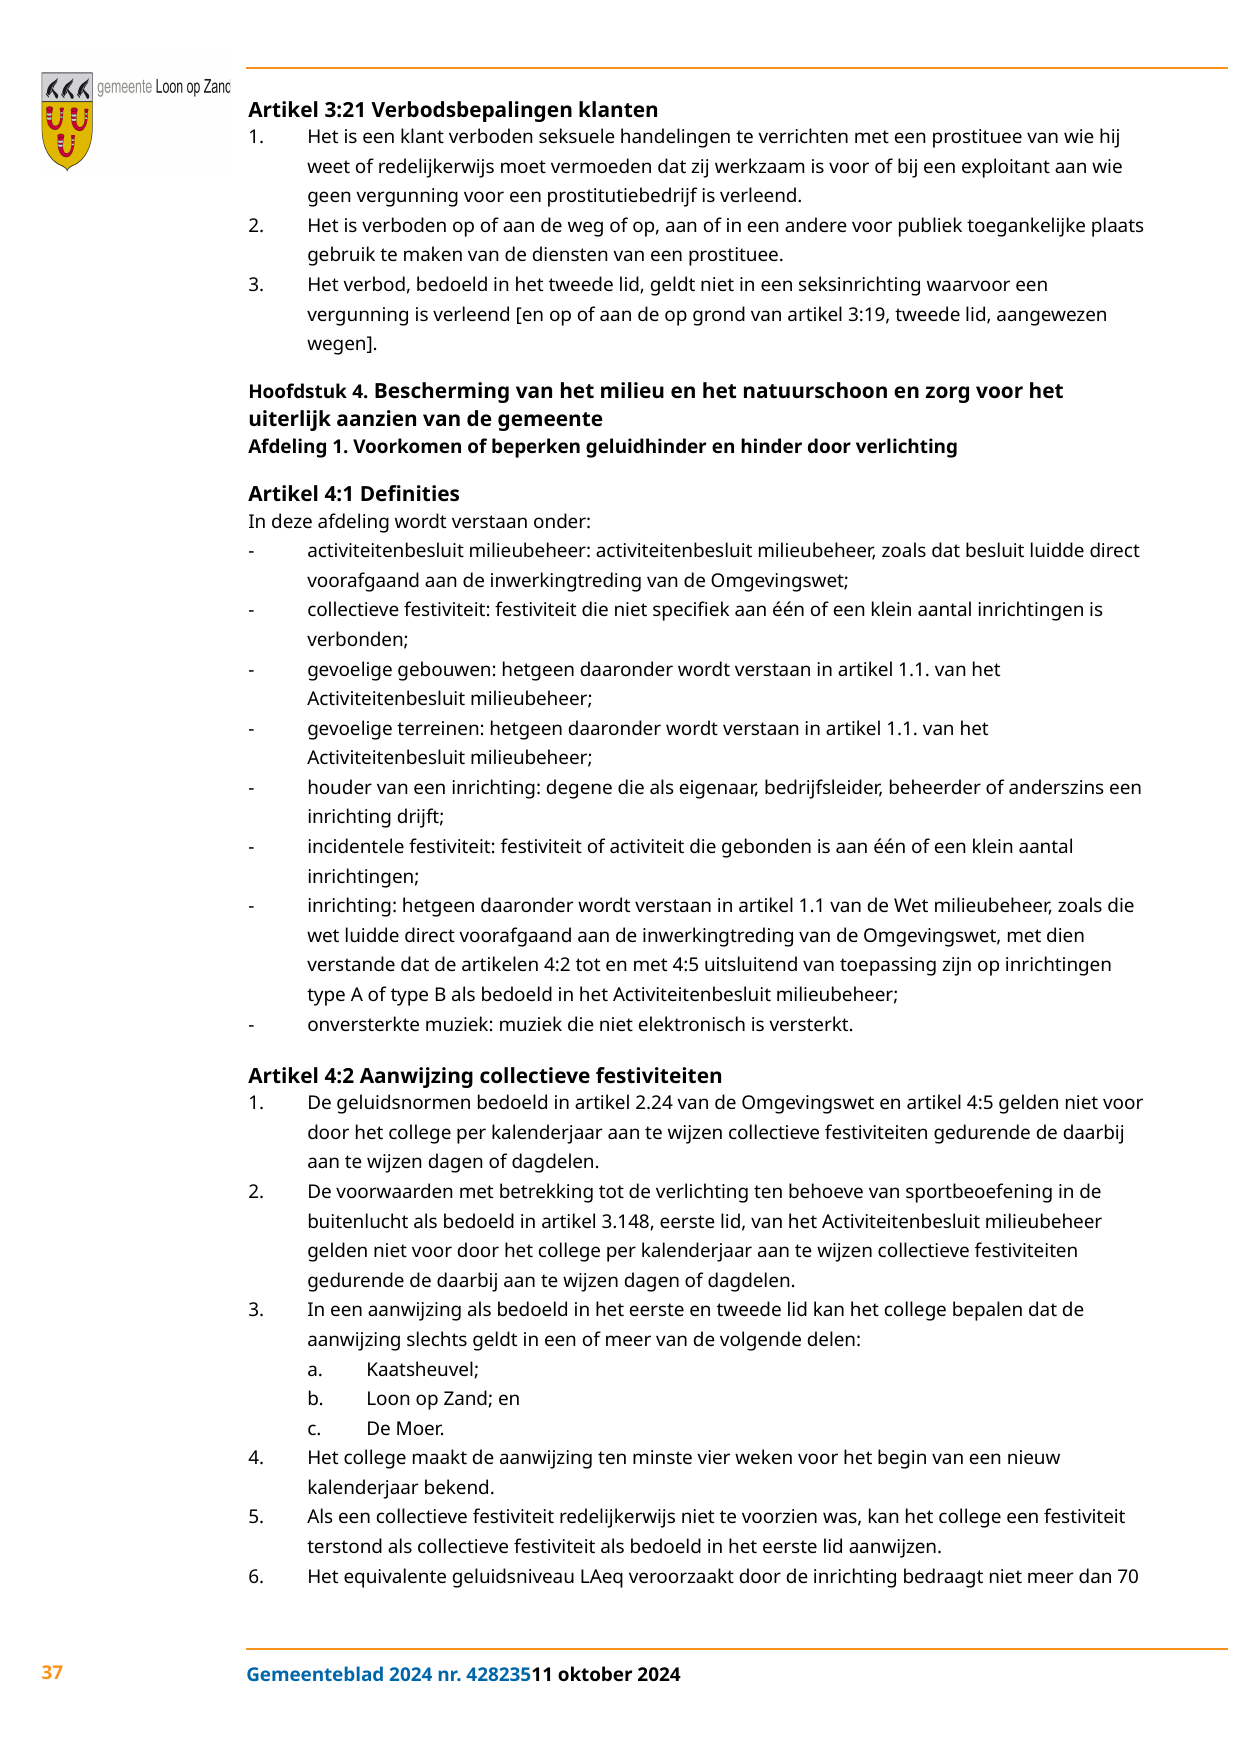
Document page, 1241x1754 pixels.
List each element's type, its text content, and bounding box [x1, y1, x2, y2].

text Artikel 3:21 Verbodsbepalingen klanten [248, 95, 1152, 123]
list Het is verboden op of aan de weg of op, aan of in een andere voor publiek toegankelijke plaats gebruik te maken van de diensten van een prostituee. [248, 212, 1152, 267]
text Hoofdstuk 4. Bescherming van het milieu en het natuurschoon en zorg voor het uiterlijk aanzien van de gemeente [248, 376, 1152, 433]
picture [41, 47, 231, 172]
list collectieve festiviteit: festiviteit die niet specifiek aan één of een klein aantal inrichtingen is verbonden; [248, 597, 1152, 652]
list Het college maakt de aanwijzing ten minste vier weken voor het begin van een nieuw kalenderjaar bekend. [248, 1444, 1152, 1500]
list Als een collectieve festiviteit redelijkerwijs niet te voorzien was, kan het college een festiviteit terstond als collectieve festiviteit als bedoeld in het eerste lid aanwijzen. [248, 1504, 1152, 1559]
list De geluidsnormen bedoeld in artikel 2.24 van de Omgevingswet en artikel 4:5 gelden niet voor door het college per kalenderjaar aan te wijzen collectieve festiviteiten gedurende de daarbij aan te wijzen dagen of dagdelen. [248, 1089, 1152, 1174]
list gevoelige terreinen: hetgeen daaronder wordt verstaan in artikel 1.1. van het Activiteitenbesluit milieubeheer; [248, 715, 1152, 770]
text Afdeling 1. Voorkomen of beperken geluidhinder en hinder door verlichting [248, 433, 1152, 458]
list In een aanwijzing als bedoeld in het eerste en tweede lid kan het college bepalen dat de aanwijzing slechts geldt in een of meer van de volgende delen: [248, 1297, 1152, 1352]
list activiteitenbesluit milieubeheer: activiteitenbesluit milieubeheer, zoals dat besluit luidde direct voorafgaand aan de inwerkingtreding van de Omgevingswet; [248, 537, 1152, 593]
text Artikel 4:2 Aanwijzing collectieve festiviteiten [248, 1061, 1152, 1089]
text Artikel 4:1 Definities [248, 479, 1152, 508]
text In deze afdeling wordt verstaan onder: [248, 508, 1152, 533]
list incidentele festiviteit: festiviteit of activiteit die gebonden is aan één of een klein aantal inrichtingen; [248, 833, 1152, 888]
list Het is een klant verboden seksuele handelingen te verrichten met een prostituee van wie hij weet of redelijkerwijs moet vermoeden dat zij werkzaam is voor of bij een exploitant aan wie geen vergunning voor een prostitutiebedrijf is verleend. [248, 123, 1152, 208]
list De voorwaarden met betrekking tot de verlichting ten behoeve van sportbeoefening in de buitenlucht als bedoeld in artikel 3.148, eerste lid, van het Activiteitenbesluit milieubeheer gelden niet voor door het college per kalenderjaar aan te wijzen collectieve festiviteiten gedurende de daarbij aan te wijzen dagen of dagdelen. [248, 1178, 1152, 1293]
list De Moer. [307, 1415, 1152, 1441]
list Kaatsheuvel; [307, 1356, 1152, 1382]
list houder van een inrichting: degene die als eigenaar, bedrijfsleider, beheerder of anderszins een inrichting drijft; [248, 774, 1152, 829]
list Loon op Zand; en [307, 1385, 1152, 1411]
list Het equivalente geluidsniveau LAeq veroorzaakt door de inrichting bedraagt niet meer dan 70 [248, 1563, 1152, 1589]
list onversterkte muziek: muziek die niet elektronisch is versterkt. [248, 1011, 1152, 1036]
list Het verbod, bedoeld in het tweede lid, geldt niet in een seksinrichting waarvoor een vergunning is verleend [en op of aan de op grond van artikel 3:19, tweede lid, aangewezen wegen]. [248, 271, 1152, 356]
list gevoelige gebouwen: hetgeen daaronder wordt verstaan in artikel 1.1. van het Activiteitenbesluit milieubeheer; [248, 656, 1152, 711]
list inrichting: hetgeen daaronder wordt verstaan in artikel 1.1 van de Wet milieubeheer, zoals die wet luidde direct voorafgaand aan de inwerkingtreding van de Omgevingswet, met dien verstande dat de artikelen 4:2 tot en met 4:5 uitsluitend van toepassing zijn op inrichtingen type A of type B als bedoeld in het Activiteitenbesluit milieubeheer; [248, 892, 1152, 1007]
